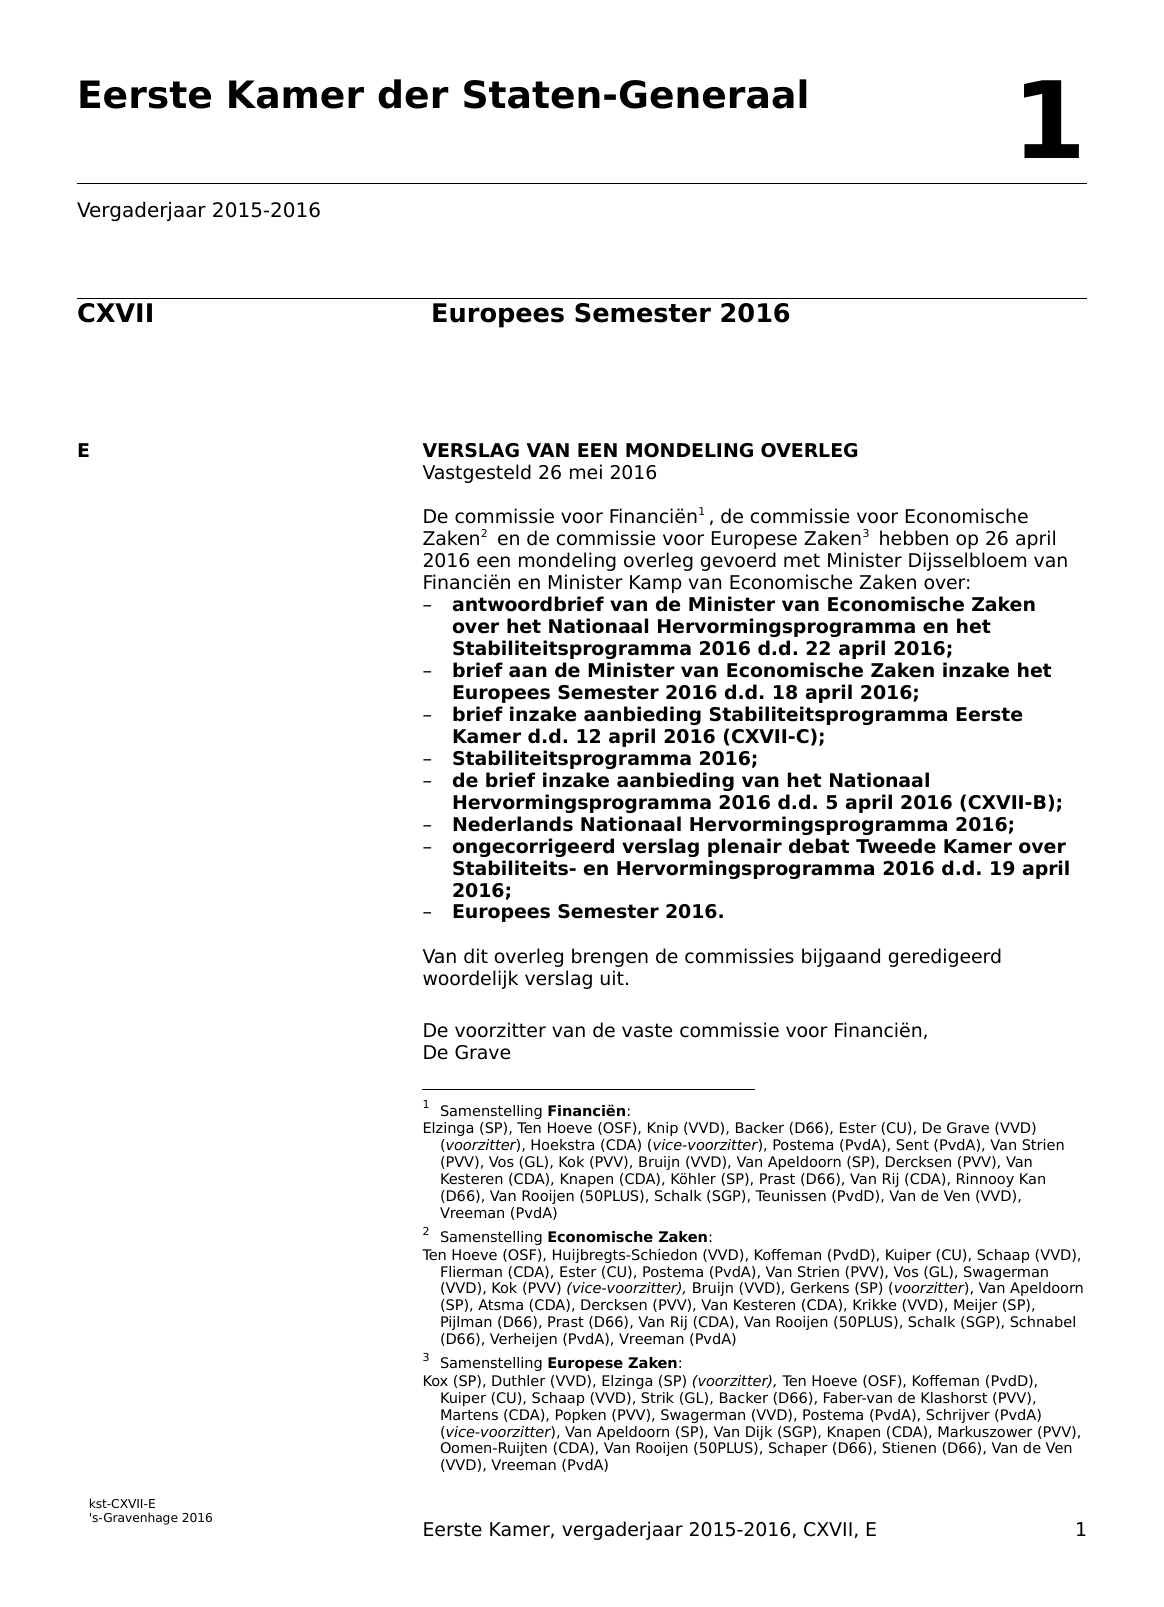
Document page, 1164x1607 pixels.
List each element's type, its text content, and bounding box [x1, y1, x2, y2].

text – Stabiliteitsprogramma 2016; [422, 748, 1087, 769]
text – de brief inzake aanbieding van het Nationaal Hervormingsprogramma 2016 d.d. 5 april 2016 (CXVII-B); [422, 769, 1087, 813]
text – Nederlands Nationaal Hervormingsprogramma 2016; [422, 813, 1087, 836]
text Vastgesteld 26 mei 2016 [422, 462, 1087, 484]
text – ongecorrigeerd verslag plenair debat Tweede Kamer over Stabiliteits- en Hervormingsprogramma 2016 d.d. 19 april 2016; [422, 836, 1087, 901]
table_header Eerste Kamer der Staten-Generaal [77, 59, 886, 183]
text Samenstelling Europese Zaken: [422, 1351, 1087, 1373]
text De voorzitter van de vaste commissie voor Financiën, De Grave [422, 1019, 1087, 1063]
text – antwoordbrief van de Minister van Economische Zaken over het Nationaal Hervormingsprogramma en het Stabiliteitsprogramma 2016 d.d. 22 april 2016; [422, 594, 1087, 660]
text Samenstelling Economische Zaken: [422, 1225, 1087, 1247]
text Kox (SP), Duthler (VVD), Elzinga (SP) (voorzitter), Ten Hoeve (OSF), Koffeman (PvdD), Kuiper (CU), Schaap (VVD), Strik (GL), Backer (D66), Faber-van de Klashorst (PVV), Martens (CDA), Popken (PVV), Swagerman (VVD), Postema (PvdA), Schrijver (PvdA) (vice-voorzitter), Van Apeldoorn (SP), Van Dijk (SGP), Knapen (CDA), Markuszower (PVV), Oomen-Ruijten (CDA), Van Rooijen (50PLUS), Schaper (D66), Stienen (D66), Van de Ven (VVD), Vreeman (PvdA) [422, 1373, 1087, 1474]
text 's-Gravenhage 2016 [88, 1511, 323, 1525]
text – brief aan de Minister van Economische Zaken inzake het Europees Semester 2016 d.d. 18 april 2016; [422, 660, 1087, 704]
text Elzinga (SP), Ten Hoeve (OSF), Knip (VVD), Backer (D66), Ester (CU), De Grave (VVD) (voorzitter), Hoekstra (CDA) (vice-voorzitter), Postema (PvdA), Sent (PvdA), Van Strien (PVV), Vos (GL), Kok (PVV), Bruijn (VVD), Van Apeldoorn (SP), Dercksen (PVV), Van Kesteren (CDA), Knapen (CDA), Köhler (SP), Prast (D66), Van Rij (CDA), Rinnooy Kan (D66), Van Rooijen (50PLUS), Schalk (SGP), Teunissen (PvdD), Van de Ven (VVD), Vreeman (PvdA) [422, 1121, 1087, 1222]
text – Europees Semester 2016. [422, 901, 1087, 923]
text Samenstelling Financiën: [422, 1098, 1087, 1121]
subtitle CXVII Europees Semester 2016 [77, 299, 1087, 329]
text Ten Hoeve (OSF), Huijbregts-Schiedon (VVD), Koffeman (PvdD), Kuiper (CU), Schaap (VVD), Flierman (CDA), Ester (CU), Postema (PvdA), Van Strien (PVV), Vos (GL), Swagerman (VVD), Kok (PVV) (vice-voorzitter), Bruijn (VVD), Gerkens (SP) (voorzitter), Van Apeldoorn (SP), Atsma (CDA), Dercksen (PVV), Van Kesteren (CDA), Krikke (VVD), Meijer (SP), Pijlman (D66), Prast (D66), Van Rij (CDA), Van Rooijen (50PLUS), Schalk (SGP), Schnabel (D66), Verheijen (PvdA), Vreeman (PvdA) [422, 1247, 1087, 1348]
text De commissie voor Financiën, de commissie voor Economische Zaken en de commissie voor Europese Zaken hebben op 26 april 2016 een mondeling overleg gevoerd met Minister Dijsselbloem van Financiën en Minister Kamp van Economische Zaken over: [422, 506, 1087, 594]
text Van dit overleg brengen de commissies bijgaand geredigeerd woordelijk verslag uit. [422, 946, 1087, 989]
table_header 1 [886, 59, 1087, 183]
table_cell Vergaderjaar 2015-2016 [77, 184, 1087, 298]
text kst-CXVII-E [88, 1497, 323, 1511]
subtitle E VERSLAG VAN EEN MONDELING OVERLEG [77, 440, 1087, 462]
text – brief inzake aanbieding Stabiliteitsprogramma Eerste Kamer d.d. 12 april 2016 (CXVII-C); [422, 704, 1087, 748]
